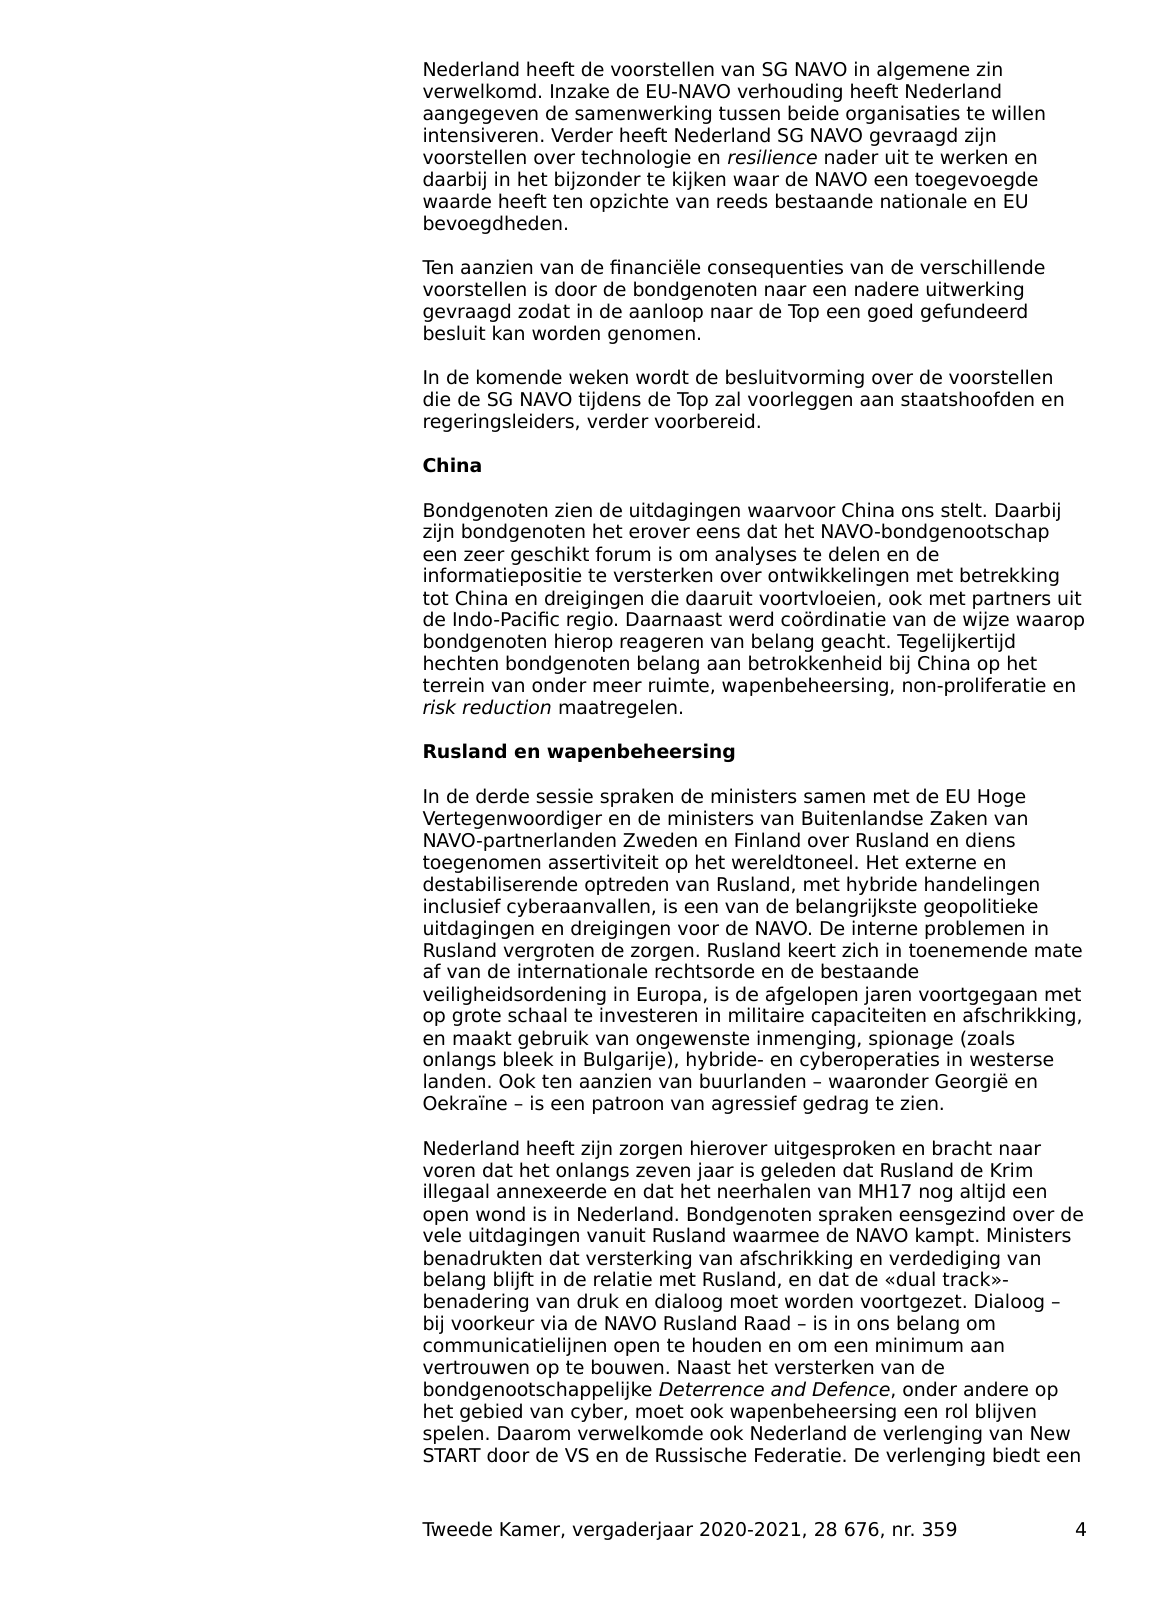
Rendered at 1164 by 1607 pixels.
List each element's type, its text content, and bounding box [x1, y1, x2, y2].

subtitle Rusland en wapenbeheersing [422, 741, 1087, 763]
text In de derde sessie spraken de ministers samen met de EU Hoge Vertegenwoordiger en de ministers van Buitenlandse Zaken van NAVO-partnerlanden Zweden en Finland over Rusland en diens toegenomen assertiviteit op het wereldtoneel. Het externe en destabiliserende optreden van Rusland, met hybride handelingen inclusief cyberaanvallen, is een van de belangrijkste geopolitieke uitdagingen en dreigingen voor de NAVO. De interne problemen in Rusland vergroten de zorgen. Rusland keert zich in toenemende mate af van de internationale rechtsorde en de bestaande veiligheidsordening in Europa, is de afgelopen jaren voortgegaan met op grote schaal te investeren in militaire capaciteiten en afschrikking, en maakt gebruik van ongewenste inmenging, spionage (zoals onlangs bleek in Bulgarije), hybride- en cyberoperaties in westerse landen. Ook ten aanzien van buurlanden – waaronder Georgië en Oekraïne – is een patroon van agressief gedrag te zien. [422, 786, 1087, 1115]
text Ten aanzien van de financiële consequenties van de verschillende voorstellen is door de bondgenoten naar een nadere uitwerking gevraagd zodat in de aanloop naar de Top een goed gefundeerd besluit kan worden genomen. [422, 257, 1087, 345]
text Bondgenoten zien de uitdagingen waarvoor China ons stelt. Daarbij zijn bondgenoten het erover eens dat het NAVO-bondgenootschap een zeer geschikt forum is om analyses te delen en de informatiepositie te versterken over ontwikkelingen met betrekking tot China en dreigingen die daaruit voortvloeien, ook met partners uit de Indo-Pacific regio. Daarnaast werd coördinatie van de wijze waarop bondgenoten hierop reageren van belang geacht. Tegelijkertijd hechten bondgenoten belang aan betrokkenheid bij China op het terrein van onder meer ruimte, wapenbeheersing, non-proliferatie en risk reduction maatregelen. [422, 499, 1087, 719]
text Nederland heeft zijn zorgen hierover uitgesproken en bracht naar voren dat het onlangs zeven jaar is geleden dat Rusland de Krim illegaal annexeerde en dat het neerhalen van MH17 nog altijd een open wond is in Nederland. Bondgenoten spraken eensgezind over de vele uitdagingen vanuit Rusland waarmee de NAVO kampt. Ministers benadrukten dat versterking van afschrikking en verdediging van belang blijft in de relatie met Rusland, en dat de «dual track»-benadering van druk en dialoog moet worden voortgezet. Dialoog – bij voorkeur via de NAVO Rusland Raad – is in ons belang om communicatielijnen open te houden en om een minimum aan vertrouwen op te bouwen. Naast het versterken van de bondgenootschappelijke Deterrence and Defence, onder andere op het gebied van cyber, moet ook wapenbeheersing een rol blijven spelen. Daarom verwelkomde ook Nederland de verlenging van New START door de VS en de Russische Federatie. De verlenging biedt een [422, 1137, 1087, 1467]
text Nederland heeft de voorstellen van SG NAVO in algemene zin verwelkomd. Inzake de EU-NAVO verhouding heeft Nederland aangegeven de samenwerking tussen beide organisaties te willen intensiveren. Verder heeft Nederland SG NAVO gevraagd zijn voorstellen over technologie en resilience nader uit te werken en daarbij in het bijzonder te kijken waar de NAVO een toegevoegde waarde heeft ten opzichte van reeds bestaande nationale en EU bevoegdheden. [422, 59, 1087, 235]
text In de komende weken wordt de besluitvorming over de voorstellen die de SG NAVO tijdens de Top zal voorleggen aan staatshoofden en regeringsleiders, verder voorbereid. [422, 367, 1087, 433]
subtitle China [422, 455, 1087, 477]
